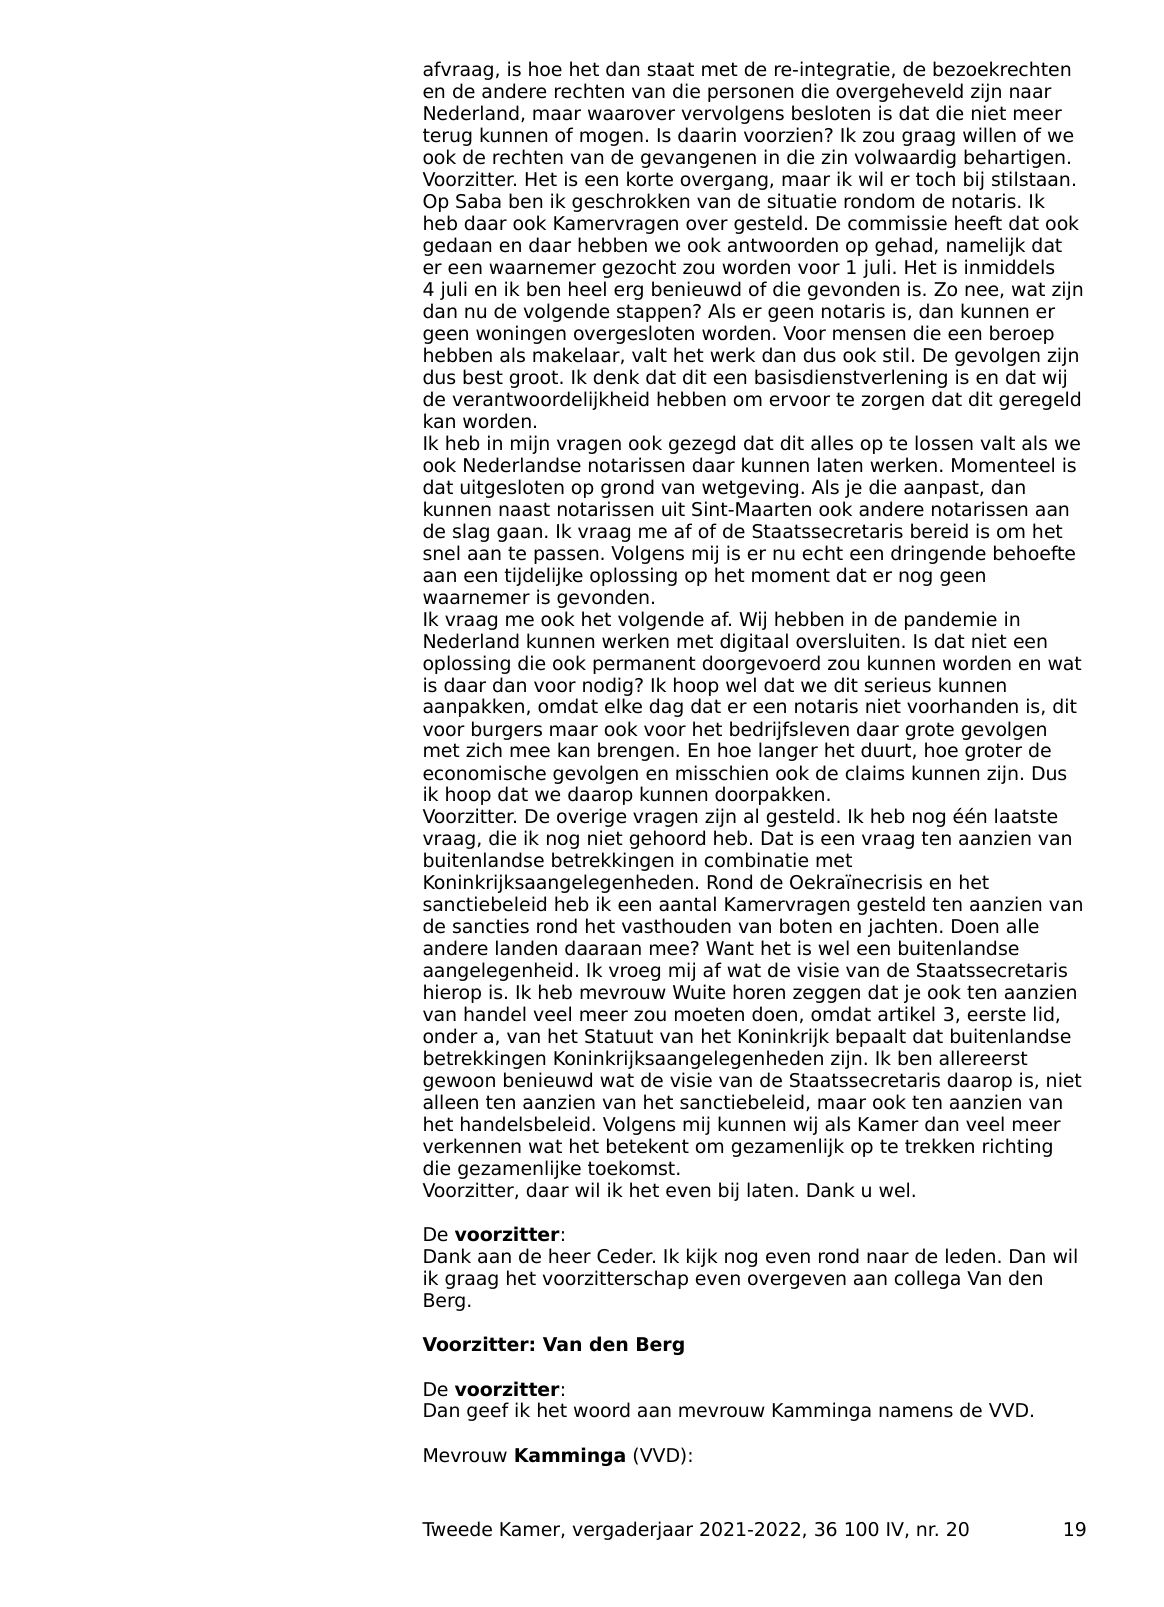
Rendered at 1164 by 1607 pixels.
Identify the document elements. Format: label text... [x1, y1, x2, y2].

text Voorzitter, daar wil ik het even bij laten. Dank u wel. [422, 1180, 1087, 1202]
text Dank aan de heer Ceder. Ik kijk nog even rond naar de leden. Dan wil ik graag het voorzitterschap even overgeven aan collega Van den Berg. [422, 1246, 1087, 1312]
text Voorzitter. De overige vragen zijn al gesteld. Ik heb nog één laatste vraag, die ik nog niet gehoord heb. Dat is een vraag ten aanzien van buitenlandse betrekkingen in combinatie met Koninkrijksaangelegenheden. Rond de Oekraïnecrisis en het sanctiebeleid heb ik een aantal Kamervragen gesteld ten aanzien van de sancties rond het vasthouden van boten en jachten. Doen alle andere landen daaraan mee? Want het is wel een buitenlandse aangelegenheid. Ik vroeg mij af wat de visie van de Staatssecretaris hierop is. Ik heb mevrouw Wuite horen zeggen dat je ook ten aanzien van handel veel meer zou moeten doen, omdat artikel 3, eerste lid, onder a, van het Statuut van het Koninkrijk bepaalt dat buitenlandse betrekkingen Koninkrijksaangelegenheden zijn. Ik ben allereerst gewoon benieuwd wat de visie van de Staatssecretaris daarop is, niet alleen ten aanzien van het sanctiebeleid, maar ook ten aanzien van het handelsbeleid. Volgens mij kunnen wij als Kamer dan veel meer verkennen wat het betekent om gezamenlijk op te trekken richting die gezamenlijke toekomst. [422, 806, 1087, 1180]
text De voorzitter: [422, 1224, 1087, 1246]
text afvraag, is hoe het dan staat met de re-integratie, de bezoekrechten en de andere rechten van die personen die overgeheveld zijn naar Nederland, maar waarover vervolgens besloten is dat die niet meer terug kunnen of mogen. Is daarin voorzien? Ik zou graag willen of we ook de rechten van de gevangenen in die zin volwaardig behartigen. [422, 59, 1087, 169]
text Voorzitter. Het is een korte overgang, maar ik wil er toch bij stilstaan. Op Saba ben ik geschrokken van de situatie rondom de notaris. Ik heb daar ook Kamervragen over gesteld. De commissie heeft dat ook gedaan en daar hebben we ook antwoorden op gehad, namelijk dat er een waarnemer gezocht zou worden voor 1 juli. Het is inmiddels 4 juli en ik ben heel erg benieuwd of die gevonden is. Zo nee, wat zijn dan nu de volgende stappen? Als er geen notaris is, dan kunnen er geen woningen overgesloten worden. Voor mensen die een beroep hebben als makelaar, valt het werk dan dus ook stil. De gevolgen zijn dus best groot. Ik denk dat dit een basisdienstverlening is en dat wij de verantwoordelijkheid hebben om ervoor te zorgen dat dit geregeld kan worden. [422, 169, 1087, 433]
text Dan geef ik het woord aan mevrouw Kamminga namens de VVD. [422, 1400, 1087, 1422]
subtitle Voorzitter: Van den Berg [422, 1334, 1087, 1356]
text Mevrouw Kamminga (VVD): [422, 1444, 1087, 1467]
text De voorzitter: [422, 1378, 1087, 1400]
text Ik heb in mijn vragen ook gezegd dat dit alles op te lossen valt als we ook Nederlandse notarissen daar kunnen laten werken. Momenteel is dat uitgesloten op grond van wetgeving. Als je die aanpast, dan kunnen naast notarissen uit Sint-Maarten ook andere notarissen aan de slag gaan. Ik vraag me af of de Staatssecretaris bereid is om het snel aan te passen. Volgens mij is er nu echt een dringende behoefte aan een tijdelijke oplossing op het moment dat er nog geen waarnemer is gevonden. [422, 433, 1087, 608]
text Ik vraag me ook het volgende af. Wij hebben in de pandemie in Nederland kunnen werken met digitaal oversluiten. Is dat niet een oplossing die ook permanent doorgevoerd zou kunnen worden en wat is daar dan voor nodig? Ik hoop wel dat we dit serieus kunnen aanpakken, omdat elke dag dat er een notaris niet voorhanden is, dit voor burgers maar ook voor het bedrijfsleven daar grote gevolgen met zich mee kan brengen. En hoe langer het duurt, hoe groter de economische gevolgen en misschien ook de claims kunnen zijn. Dus ik hoop dat we daarop kunnen doorpakken. [422, 608, 1087, 806]
